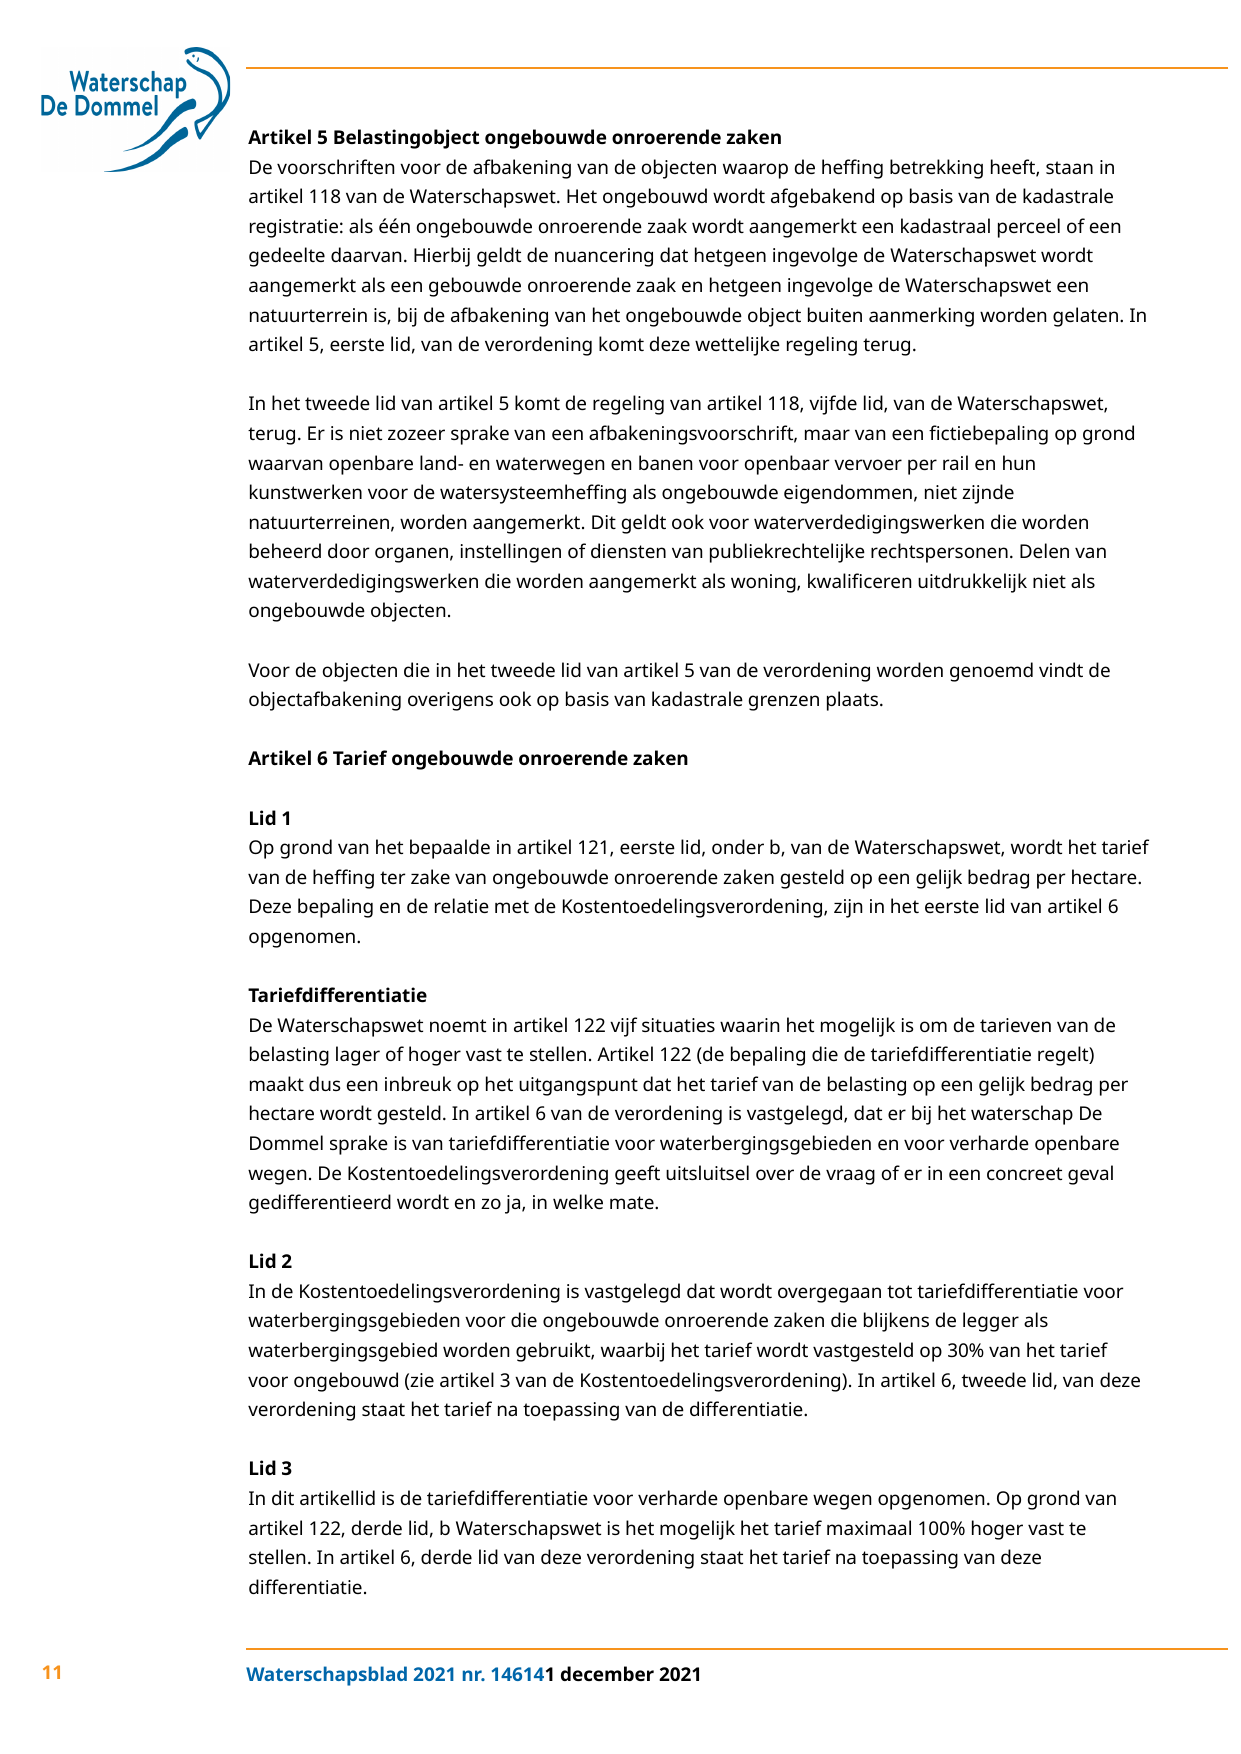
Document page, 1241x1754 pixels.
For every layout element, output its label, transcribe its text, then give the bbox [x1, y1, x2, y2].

text In dit artikellid is de tariefdifferentiatie voor verharde openbare wegen opgenomen. Op grond van artikel 122, derde lid, b Waterschapswet is het mogelijk het tarief maximaal 100% hoger vast te stellen. In artikel 6, derde lid van deze verordening staat het tarief na toepassing van deze differentiatie. [248, 1485, 1152, 1600]
text Artikel 5 Belastingobject ongebouwde onroerende zaken [248, 124, 1152, 150]
text Lid 3 [248, 1456, 1152, 1481]
text Lid 2 [248, 1248, 1152, 1274]
picture [198, 118, 210, 131]
text De Waterschapswet noemt in artikel 122 vijf situaties waarin het mogelijk is om de tarieven van de belasting lager of hoger vast te stellen. Artikel 122 (de bepaling die de tariefdifferentiatie regelt) maakt dus een inbreuk op het uitgangspunt dat het tarief van de belasting op een gelijk bedrag per hectare wordt gesteld. In artikel 6 van de verordening is vastgelegd, dat er bij het waterschap De Dommel sprake is van tariefdifferentiatie voor waterbergingsgebieden en voor verharde openbare wegen. De Kostentoedelingsverordening geeft uitsluitsel over de vraag of er in een concreet geval gedifferentieerd wordt en zo ja, in welke mate. [248, 1012, 1152, 1215]
text Lid 1 [248, 805, 1152, 831]
text Op grond van het bepaalde in artikel 121, eerste lid, onder b, van de Waterschapswet, wordt het tarief van de heffing ter zake van ongebouwde onroerende zaken gesteld op een gelijk bedrag per hectare. Deze bepaling en de relatie met de Kostentoedelingsverordening, zijn in het eerste lid van artikel 6 opgenomen. [248, 834, 1152, 949]
picture [41, 47, 231, 172]
text De voorschriften voor de afbakening van de objecten waarop de heffing betrekking heeft, staan in artikel 118 van de Waterschapswet. Het ongebouwd wordt afgebakend op basis van de kadastrale registratie: als één ongebouwde onroerende zaak wordt aangemerkt een kadastraal perceel of een gedeelte daarvan. Hierbij geldt de nuancering dat hetgeen ingevolge de Waterschapswet wordt aangemerkt als een gebouwde onroerende zaak en hetgeen ingevolge de Waterschapswet een natuurterrein is, bij de afbakening van het ongebouwde object buiten aanmerking worden gelaten. In artikel 5, eerste lid, van de verordening komt deze wettelijke regeling terug. [248, 154, 1152, 357]
text Artikel 6 Tarief ongebouwde onroerende zaken [248, 746, 1152, 771]
text In de Kostentoedelingsverordening is vastgelegd dat wordt overgegaan tot tariefdifferentiatie voor waterbergingsgebieden voor die ongebouwde onroerende zaken die blijkens de legger als waterbergingsgebied worden gebruikt, waarbij het tarief wordt vastgesteld op 30% van het tarief voor ongebouwd (zie artikel 3 van de Kostentoedelingsverordening). In artikel 6, tweede lid, van deze verordening staat het tarief na toepassing van de differentiatie. [248, 1278, 1152, 1422]
text Tariefdifferentiatie [248, 982, 1152, 1008]
text Voor de objecten die in het tweede lid van artikel 5 van de verordening worden genoemd vindt de objectafbakening overigens ook op basis van kadastrale grenzen plaats. [248, 657, 1152, 712]
text In het tweede lid van artikel 5 komt de regeling van artikel 118, vijfde lid, van de Waterschapswet, terug. Er is niet zozeer sprake van een afbakeningsvoorschrift, maar van een fictiebepaling op grond waarvan openbare land- en waterwegen en banen voor openbaar vervoer per rail en hun kunstwerken voor de watersysteemheffing als ongebouwde eigendommen, niet zijnde natuurterreinen, worden aangemerkt. Dit geldt ook voor waterverdedigingswerken die worden beheerd door organen, instellingen of diensten van publiekrechtelijke rechtspersonen. Delen van waterverdedigingswerken die worden aangemerkt als woning, kwalificeren uitdrukkelijk niet als ongebouwde objecten. [248, 391, 1152, 623]
picture [45, 99, 51, 111]
picture [204, 47, 231, 76]
